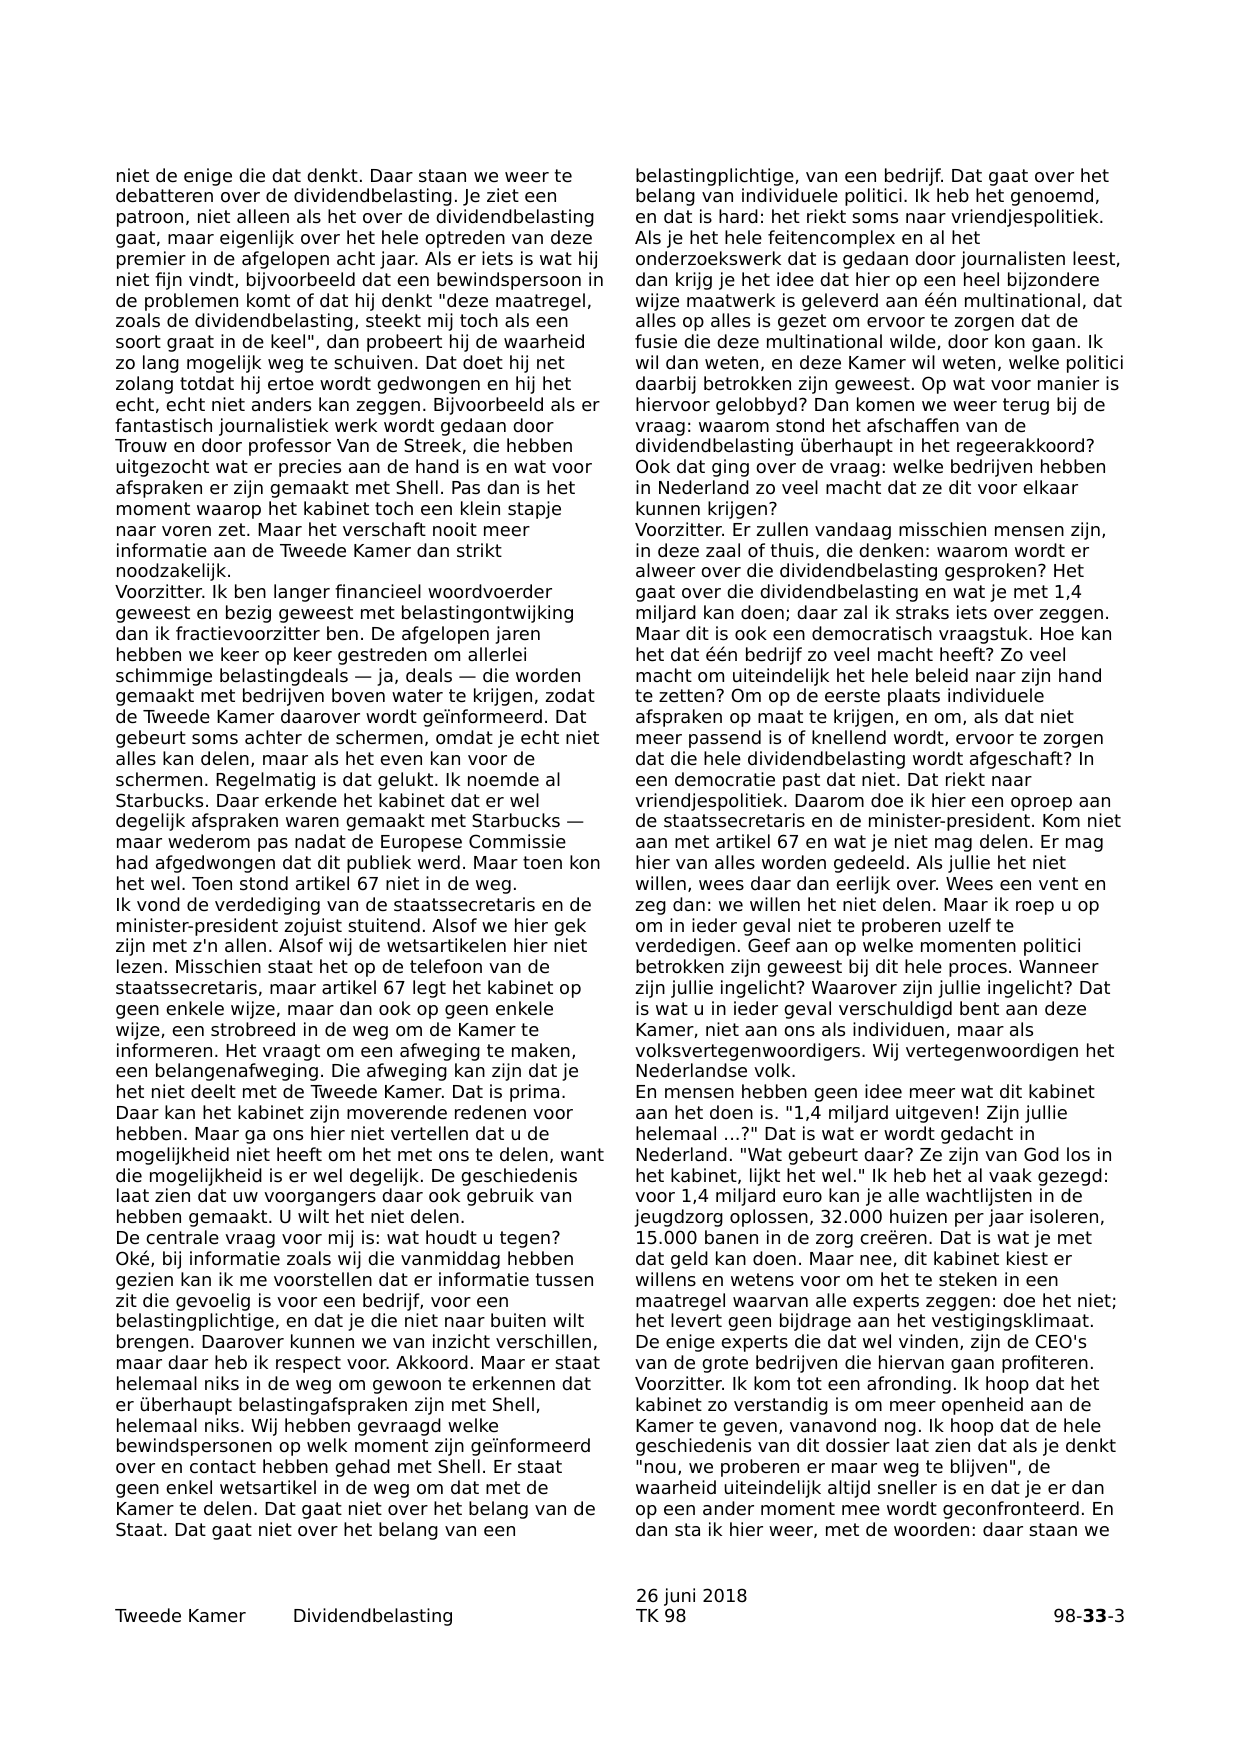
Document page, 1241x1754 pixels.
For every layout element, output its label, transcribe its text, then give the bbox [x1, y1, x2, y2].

text niet de enige die dat denkt. Daar staan we weer te debatteren over de dividendbelasting. Je ziet een patroon, niet alleen als het over de dividendbelasting gaat, maar eigenlijk over het hele optreden van deze premier in de afgelopen acht jaar. Als er iets is wat hij niet fijn vindt, bijvoorbeeld dat een bewindspersoon in de problemen komt of dat hij denkt "deze maatregel, zoals de dividendbelasting, steekt mij toch als een soort graat in de keel", dan probeert hij de waarheid zo lang mogelijk weg te schuiven. Dat doet hij net zolang totdat hij ertoe wordt gedwongen en hij het echt, echt niet anders kan zeggen. Bijvoorbeeld als er fantastisch journalistiek werk wordt gedaan door Trouw en door professor Van de Streek, die hebben uitgezocht wat er precies aan de hand is en wat voor afspraken er zijn gemaakt met Shell. Pas dan is het moment waarop het kabinet toch een klein stapje naar voren zet. Maar het verschaft nooit meer informatie aan de Tweede Kamer dan strikt noodzakelijk. [115, 165, 605, 582]
text Voorzitter. Ik ben langer financieel woordvoerder geweest en bezig geweest met belastingontwijking dan ik fractievoorzitter ben. De afgelopen jaren hebben we keer op keer gestreden om allerlei schimmige belastingdeals — ja, deals — die worden gemaakt met bedrijven boven water te krijgen, zodat de Tweede Kamer daarover wordt geïnformeerd. Dat gebeurt soms achter de schermen, omdat je echt niet alles kan delen, maar als het even kan voor de schermen. Regelmatig is dat gelukt. Ik noemde al Starbucks. Daar erkende het kabinet dat er wel degelijk afspraken waren gemaakt met Starbucks — maar wederom pas nadat de Europese Commissie had afgedwongen dat dit publiek werd. Maar toen kon het wel. Toen stond artikel 67 niet in de weg. [115, 582, 605, 894]
text Als je het hele feitencomplex en al het onderzoekswerk dat is gedaan door journalisten leest, dan krijg je het idee dat hier op een heel bijzondere wijze maatwerk is geleverd aan één multinational, dat alles op alles is gezet om ervoor te zorgen dat de fusie die deze multinational wilde, door kon gaan. Ik wil dan weten, en deze Kamer wil weten, welke politici daarbij betrokken zijn geweest. Op wat voor manier is hiervoor gelobbyd? Dan komen we weer terug bij de vraag: waarom stond het afschaffen van de dividendbelasting überhaupt in het regeerakkoord? Ook dat ging over de vraag: welke bedrijven hebben in Nederland zo veel macht dat ze dit voor elkaar kunnen krijgen? [635, 228, 1125, 519]
text De centrale vraag voor mij is: wat houdt u tegen? Oké, bij informatie zoals wij die vanmiddag hebben gezien kan ik me voorstellen dat er informatie tussen zit die gevoelig is voor een bedrijf, voor een belastingplichtige, en dat je die niet naar buiten wilt brengen. Daarover kunnen we van inzicht verschillen, maar daar heb ik respect voor. Akkoord. Maar er staat helemaal niks in de weg om gewoon te erkennen dat er überhaupt belastingafspraken zijn met Shell, helemaal niks. Wij hebben gevraagd welke bewindspersonen op welk moment zijn geïnformeerd over en contact hebben gehad met Shell. Er staat geen enkel wetsartikel in de weg om dat met de Kamer te delen. Dat gaat niet over het belang van de Staat. Dat gaat niet over het belang van een [115, 1228, 605, 1540]
text En mensen hebben geen idee meer wat dit kabinet aan het doen is. "1,4 miljard uitgeven! Zijn jullie helemaal ...?" Dat is wat er wordt gedacht in Nederland. "Wat gebeurt daar? Ze zijn van God los in het kabinet, lijkt het wel." Ik heb het al vaak gezegd: voor 1,4 miljard euro kan je alle wachtlijsten in de jeugdzorg oplossen, 32.000 huizen per jaar isoleren, 15.000 banen in de zorg creëren. Dat is wat je met dat geld kan doen. Maar nee, dit kabinet kiest er willens en wetens voor om het te steken in een maatregel waarvan alle experts zeggen: doe het niet; het levert geen bijdrage aan het vestigingsklimaat. De enige experts die dat wel vinden, zijn de CEO's van de grote bedrijven die hiervan gaan profiteren. [635, 1082, 1125, 1374]
text belastingplichtige, van een bedrijf. Dat gaat over het belang van individuele politici. Ik heb het genoemd, en dat is hard: het riekt soms naar vriendjespolitiek. [635, 165, 1125, 228]
text Voorzitter. Ik kom tot een afronding. Ik hoop dat het kabinet zo verstandig is om meer openheid aan de Kamer te geven, vanavond nog. Ik hoop dat de hele geschiedenis van dit dossier laat zien dat als je denkt "nou, we proberen er maar weg te blijven", de waarheid uiteindelijk altijd sneller is en dat je er dan op een ander moment mee wordt geconfronteerd. En dan sta ik hier weer, met de woorden: daar staan we [635, 1374, 1125, 1540]
text Voorzitter. Er zullen vandaag misschien mensen zijn, in deze zaal of thuis, die denken: waarom wordt er alweer over die dividendbelasting gesproken? Het gaat over die dividendbelasting en wat je met 1,4 miljard kan doen; daar zal ik straks iets over zeggen. Maar dit is ook een democratisch vraagstuk. Hoe kan het dat één bedrijf zo veel macht heeft? Zo veel macht om uiteindelijk het hele beleid naar zijn hand te zetten? Om op de eerste plaats individuele afspraken op maat te krijgen, en om, als dat niet meer passend is of knellend wordt, ervoor te zorgen dat die hele dividendbelasting wordt afgeschaft? In een democratie past dat niet. Dat riekt naar vriendjespolitiek. Daarom doe ik hier een oproep aan de staatssecretaris en de minister-president. Kom niet aan met artikel 67 en wat je niet mag delen. Er mag hier van alles worden gedeeld. Als jullie het niet willen, wees daar dan eerlijk over. Wees een vent en zeg dan: we willen het niet delen. Maar ik roep u op om in ieder geval niet te proberen uzelf te verdedigen. Geef aan op welke momenten politici betrokken zijn geweest bij dit hele proces. Wanneer zijn jullie ingelicht? Waarover zijn jullie ingelicht? Dat is wat u in ieder geval verschuldigd bent aan deze Kamer, niet aan ons als individuen, maar als volksvertegenwoordigers. Wij vertegenwoordigen het Nederlandse volk. [635, 519, 1125, 1082]
text Ik vond de verdediging van de staatssecretaris en de minister-president zojuist stuitend. Alsof we hier gek zijn met z'n allen. Alsof wij de wetsartikelen hier niet lezen. Misschien staat het op de telefoon van de staatssecretaris, maar artikel 67 legt het kabinet op geen enkele wijze, maar dan ook op geen enkele wijze, een strobreed in de weg om de Kamer te informeren. Het vraagt om een afweging te maken, een belangenafweging. Die afweging kan zijn dat je het niet deelt met de Tweede Kamer. Dat is prima. Daar kan het kabinet zijn moverende redenen voor hebben. Maar ga ons hier niet vertellen dat u de mogelijkheid niet heeft om het met ons te delen, want die mogelijkheid is er wel degelijk. De geschiedenis laat zien dat uw voorgangers daar ook gebruik van hebben gemaakt. U wilt het niet delen. [115, 894, 605, 1228]
